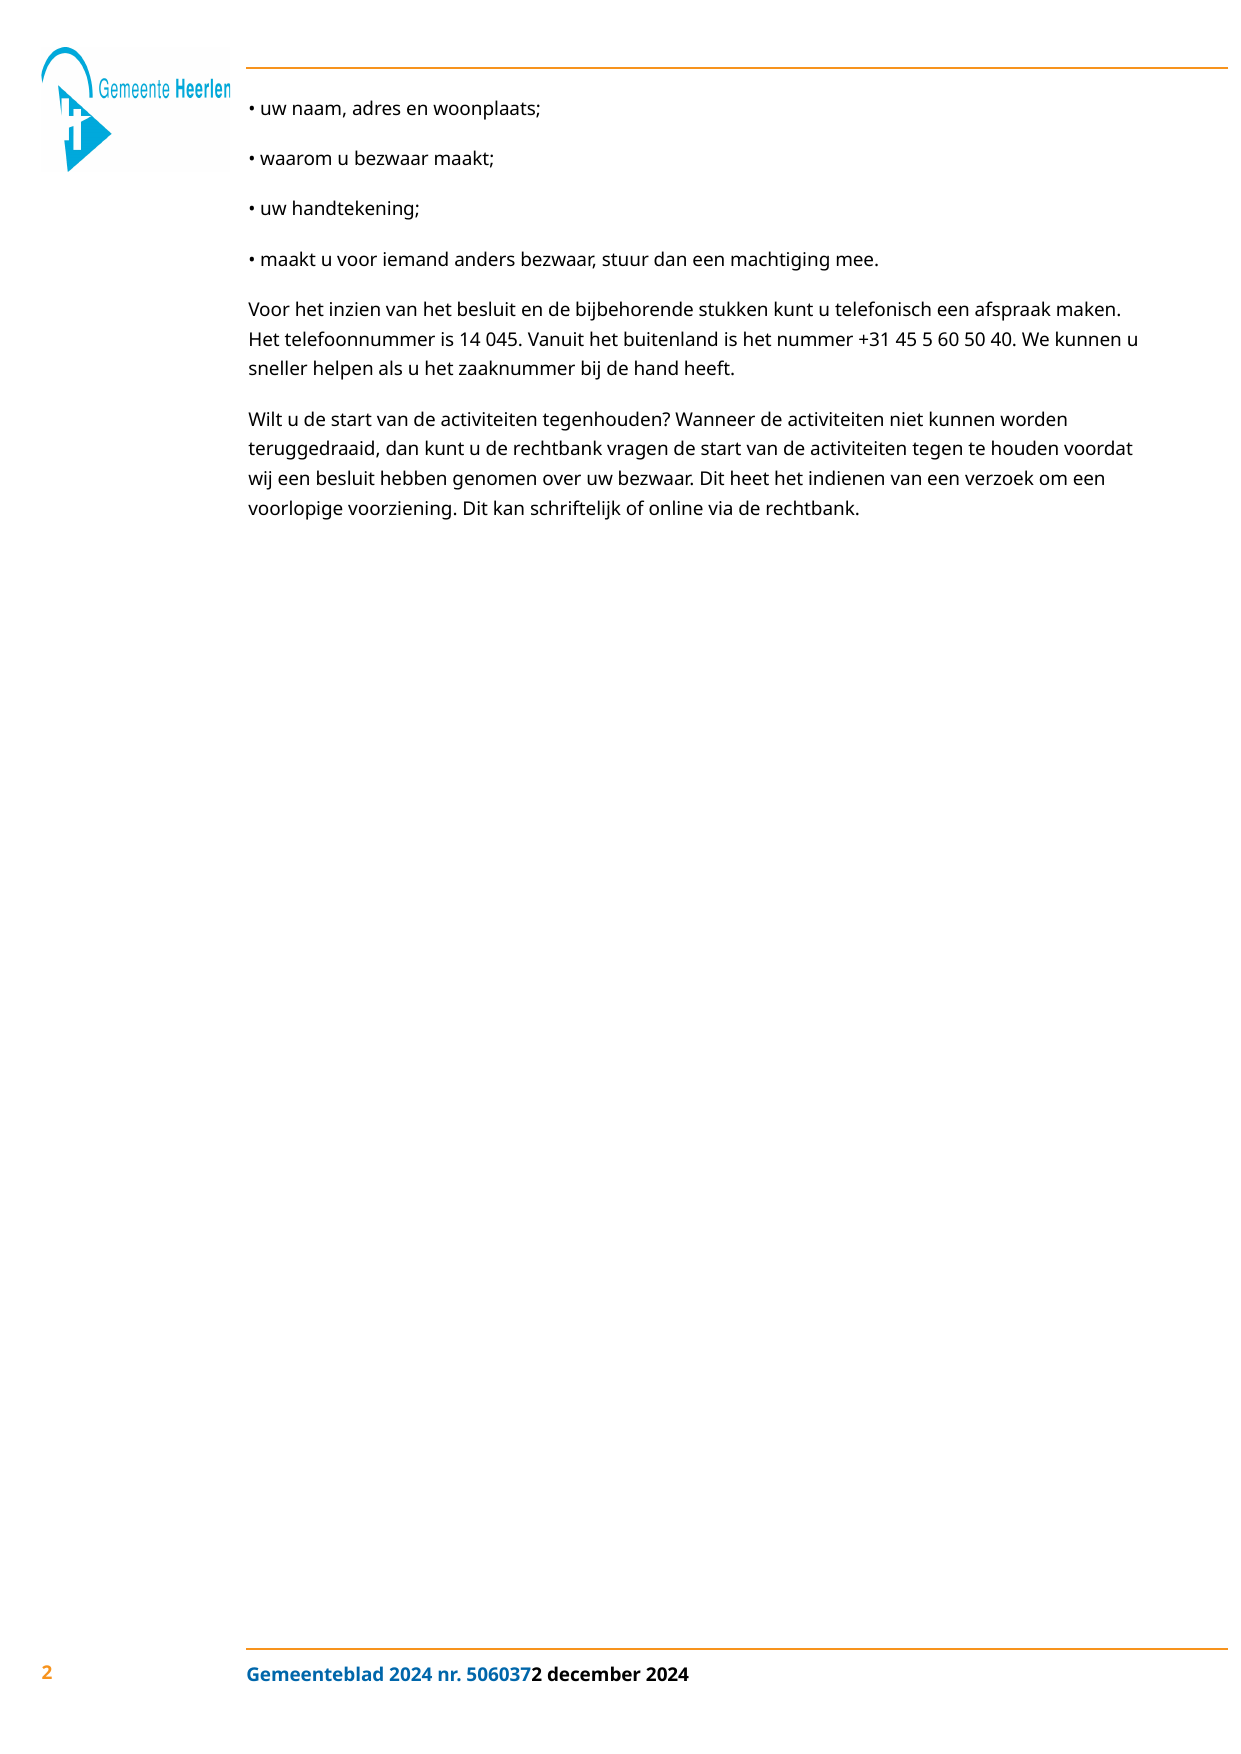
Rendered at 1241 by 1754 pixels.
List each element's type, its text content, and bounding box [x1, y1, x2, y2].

text • uw handtekening; [248, 196, 1152, 221]
text • uw naam, adres en woonplaats; [248, 95, 1152, 121]
picture [41, 47, 231, 172]
text Wilt u de start van de activiteiten tegenhouden? Wanneer de activiteiten niet kunnen worden teruggedraaid, dan kunt u de rechtbank vragen de start van de activiteiten tegen te houden voordat wij een besluit hebben genomen over uw bezwaar. Dit heet het indienen van een verzoek om een voorlopige voorziening. Dit kan schriftelijk of online via de rechtbank. [248, 406, 1152, 521]
picture [41, 47, 59, 70]
text • waarom u bezwaar maakt; [248, 145, 1152, 171]
text Voor het inzien van het besluit en de bijbehorende stukken kunt u telefonisch een afspraak maken. Het telefoonnummer is 14 045. Vanuit het buitenland is het nummer +31 45 5 60 50 40. We kunnen u sneller helpen als u het zaaknummer bij de hand heeft. [248, 296, 1152, 381]
text • maakt u voor iemand anders bezwaar, stuur dan een machtiging mee. [248, 246, 1152, 272]
